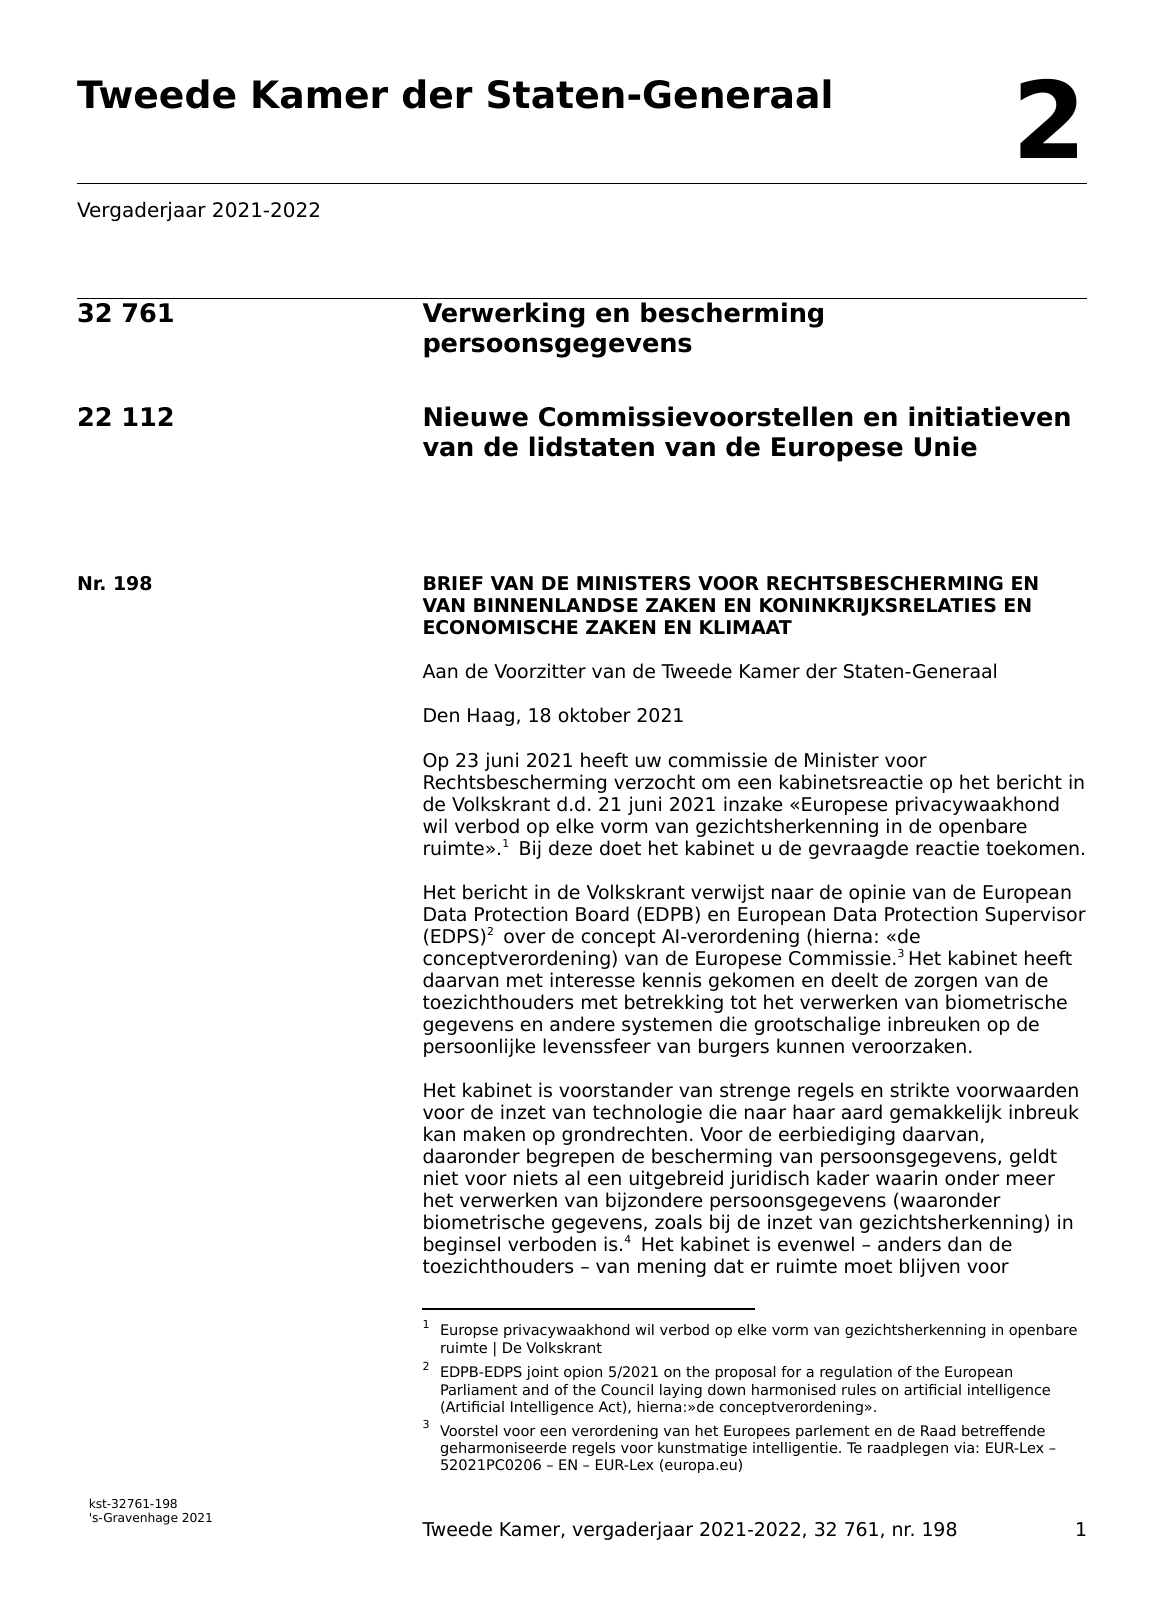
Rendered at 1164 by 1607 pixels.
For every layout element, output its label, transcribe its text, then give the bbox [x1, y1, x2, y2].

table_header 2 [886, 59, 1087, 183]
subtitle 32 761 Verwerking en bescherming persoonsgegevens [77, 299, 1087, 358]
text Aan de Voorzitter van de Tweede Kamer der Staten-Generaal [422, 661, 1087, 683]
text Het kabinet is voorstander van strenge regels en strikte voorwaarden voor de inzet van technologie die naar haar aard gemakkelijk inbreuk kan maken op grondrechten. Voor de eerbiediging daarvan, daaronder begrepen de bescherming van persoonsgegevens, geldt niet voor niets al een uitgebreid juridisch kader waarin onder meer het verwerken van bijzondere persoonsgegevens (waaronder biometrische gegevens, zoals bij de inzet van gezichtsherkenning) in beginsel verboden is. Het kabinet is evenwel – anders dan de toezichthouders – van mening dat er ruimte moet blijven voor [422, 1080, 1087, 1277]
text Den Haag, 18 oktober 2021 [422, 705, 1087, 727]
text Europse privacywaakhond wil verbod op elke vorm van gezichtsherkenning in openbare ruimte | De Volkskrant [422, 1318, 1087, 1357]
subtitle 22 112 Nieuwe Commissievoorstellen en initiatieven van de lidstaten van de Europese Unie [77, 403, 1087, 462]
text Het bericht in de Volkskrant verwijst naar de opinie van de European Data Protection Board (EDPB) en European Data Protection Supervisor (EDPS) over de concept AI-verordening (hierna: «de conceptverordening) van de Europese Commissie.Het kabinet heeft daarvan met interesse kennis gekomen en deelt de zorgen van de toezichthouders met betrekking tot het verwerken van biometrische gegevens en andere systemen die grootschalige inbreuken op de persoonlijke levenssfeer van burgers kunnen veroorzaken. [422, 882, 1087, 1057]
table_cell Vergaderjaar 2021-2022 [77, 184, 1087, 298]
subtitle Nr. 198 BRIEF VAN DE MINISTERS VOOR RECHTSBESCHERMING EN VAN BINNENLANDSE ZAKEN EN KONINKRIJKSRELATIES EN ECONOMISCHE ZAKEN EN KLIMAAT [77, 573, 1087, 639]
text kst-32761-198 [88, 1497, 323, 1511]
table_header Tweede Kamer der Staten-Generaal [77, 59, 886, 183]
text 's-Gravenhage 2021 [88, 1511, 323, 1525]
text EDPB-EDPS joint opion 5/2021 on the proposal for a regulation of the European Parliament and of the Council laying down harmonised rules on artificial intelligence (Artificial Intelligence Act), hierna:»de conceptverordening». [422, 1360, 1087, 1416]
text Op 23 juni 2021 heeft uw commissie de Minister voor Rechtsbescherming verzocht om een kabinetsreactie op het bericht in de Volkskrant d.d. 21 juni 2021 inzake «Europese privacywaakhond wil verbod op elke vorm van gezichtsherkenning in de openbare ruimte». Bij deze doet het kabinet u de gevraagde reactie toekomen. [422, 749, 1087, 859]
text Voorstel voor een verordening van het Europees parlement en de Raad betreffende geharmoniseerde regels voor kunstmatige intelligentie. Te raadplegen via: EUR-Lex – 52021PC0206 – EN – EUR-Lex (europa.eu) [422, 1418, 1087, 1474]
